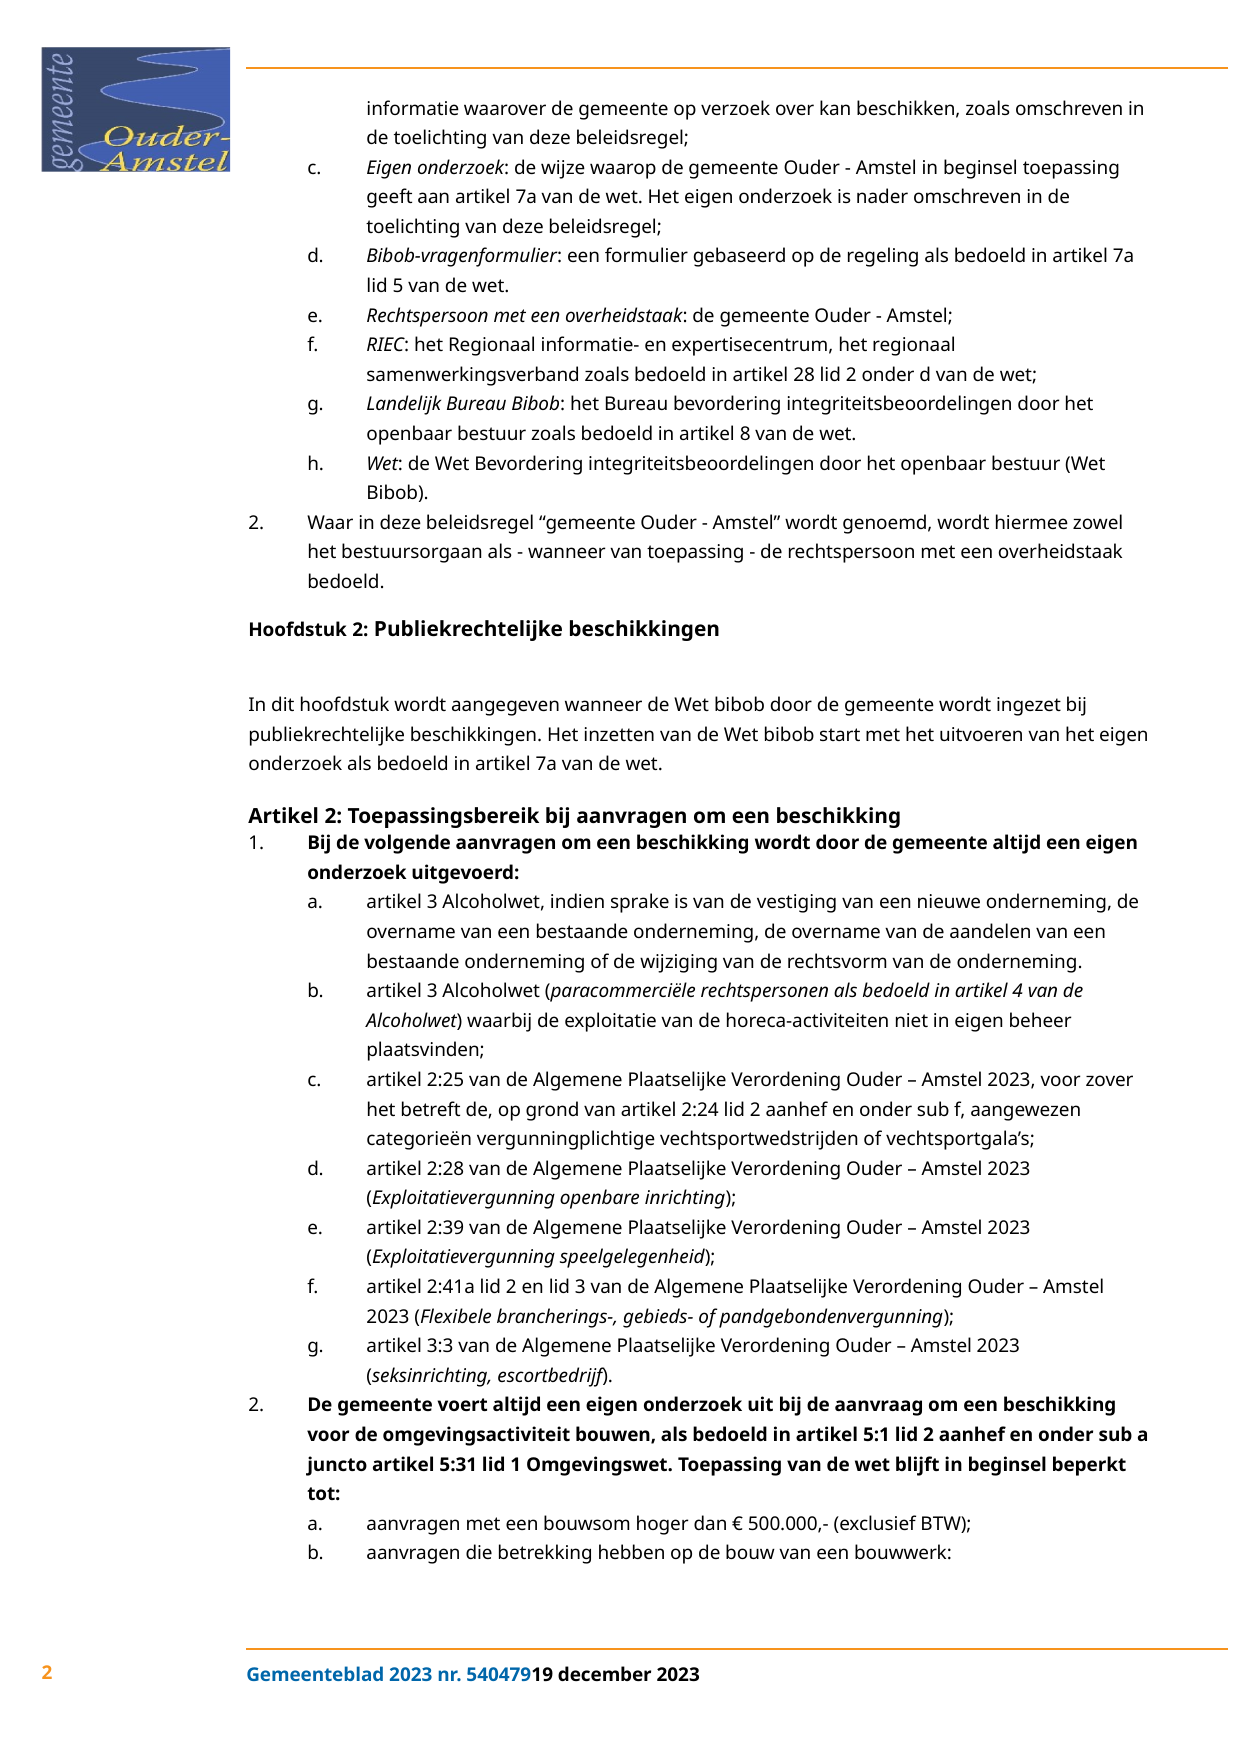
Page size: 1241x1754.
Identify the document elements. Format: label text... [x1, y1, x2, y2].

list De gemeente voert altijd een eigen onderzoek uit bij de aanvraag om een beschikking voor de omgevingsactiviteit bouwen, als bedoeld in artikel 5:1 lid 2 aanhef en onder sub a juncto artikel 5:31 lid 1 Omgevingswet. Toepassing van de wet blijft in beginsel beperkt tot: [248, 1392, 1152, 1506]
list artikel 2:39 van de Algemene Plaatselijke Verordening Ouder – Amstel 2023 (Exploitatievergunning speelgelegenheid); [307, 1214, 1152, 1269]
list artikel 3 Alcoholwet (paracommerciële rechtspersonen als bedoeld in artikel 4 van de Alcoholwet) waarbij de exploitatie van de horeca-activiteiten niet in eigen beheer plaatsvinden; [307, 977, 1152, 1062]
list artikel 2:41a lid 2 en lid 3 van de Algemene Plaatselijke Verordening Ouder – Amstel 2023 (Flexibele brancherings-, gebieds- of pandgebondenvergunning); [307, 1273, 1152, 1328]
picture [41, 47, 231, 172]
text Artikel 2: Toepassingsbereik bij aanvragen om een beschikking [248, 801, 1152, 829]
text In dit hoofdstuk wordt aangegeven wanneer de Wet bibob door de gemeente wordt ingezet bij publiekrechtelijke beschikkingen. Het inzetten van de Wet bibob start met het uitvoeren van het eigen onderzoek als bedoeld in artikel 7a van de wet. [248, 691, 1152, 776]
list Landelijk Bureau Bibob: het Bureau bevordering integriteitsbeoordelingen door het openbaar bestuur zoals bedoeld in artikel 8 van de wet. [307, 391, 1152, 446]
list RIEC: het Regionaal informatie- en expertisecentrum, het regionaal samenwerkingsverband zoals bedoeld in artikel 28 lid 2 onder d van de wet; [307, 331, 1152, 387]
list Waar in deze beleidsregel “gemeente Ouder - Amstel” wordt genoemd, wordt hiermee zowel het bestuursorgaan als - wanneer van toepassing - de rechtspersoon met een overheidstaak bedoeld. [248, 509, 1152, 594]
list artikel 3 Alcoholwet, indien sprake is van de vestiging van een nieuwe onderneming, de overname van een bestaande onderneming, de overname van de aandelen van een bestaande onderneming of de wijziging van de rechtsvorm van de onderneming. [307, 889, 1152, 973]
list Bibob-vragenformulier: een formulier gebaseerd op de regeling als bedoeld in artikel 7a lid 5 van de wet. [307, 243, 1152, 298]
list artikel 2:28 van de Algemene Plaatselijke Verordening Ouder – Amstel 2023 (Exploitatievergunning openbare inrichting); [307, 1155, 1152, 1210]
list artikel 2:25 van de Algemene Plaatselijke Verordening Ouder – Amstel 2023, voor zover het betreft de, op grond van artikel 2:24 lid 2 aanhef en onder sub f, aangewezen categorieën vergunningplichtige vechtsportwedstrijden of vechtsportgala’s; [307, 1066, 1152, 1151]
list aanvragen die betrekking hebben op de bouw van een bouwwerk: [307, 1539, 1152, 1565]
list aanvragen met een bouwsom hoger dan € 500.000,- (exclusief BTW); [307, 1510, 1152, 1536]
list Eigen onderzoek: de wijze waarop de gemeente Ouder - Amstel in beginsel toepassing geeft aan artikel 7a van de wet. Het eigen onderzoek is nader omschreven in de toelichting van deze beleidsregel; [307, 154, 1152, 239]
list Bij de volgende aanvragen om een beschikking wordt door de gemeente altijd een eigen onderzoek uitgevoerd: [248, 829, 1152, 885]
list informatie waarover de gemeente op verzoek over kan beschikken, zoals omschreven in de toelichting van deze beleidsregel; [307, 95, 1152, 150]
text Hoofdstuk 2: Publiekrechtelijke beschikkingen [248, 614, 1152, 642]
list Rechtspersoon met een overheidstaak: de gemeente Ouder - Amstel; [307, 302, 1152, 328]
list artikel 3:3 van de Algemene Plaatselijke Verordening Ouder – Amstel 2023 (seksinrichting, escortbedrijf). [307, 1332, 1152, 1388]
list Wet: de Wet Bevordering integriteitsbeoordelingen door het openbaar bestuur (Wet Bibob). [307, 450, 1152, 505]
